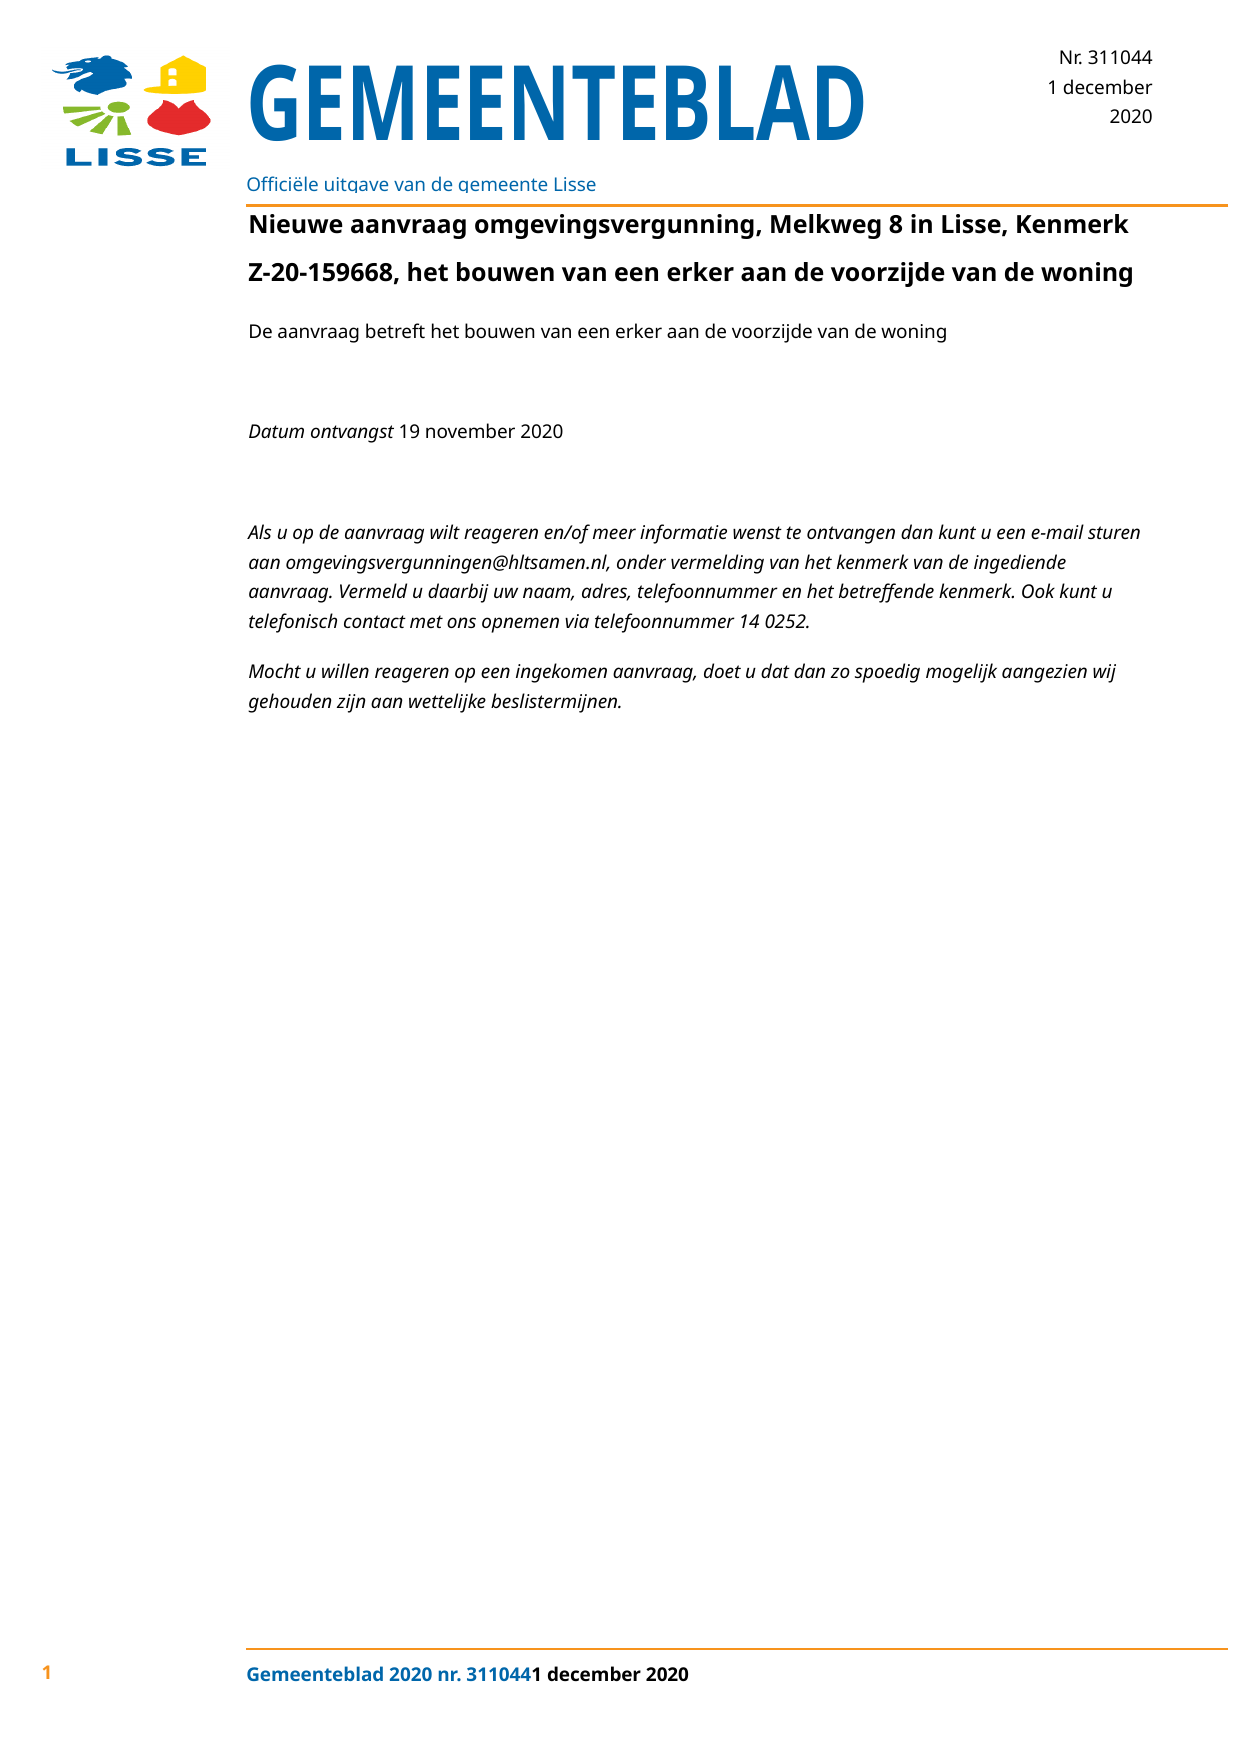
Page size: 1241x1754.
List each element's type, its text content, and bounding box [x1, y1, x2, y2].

text Mocht u willen reageren op een ingekomen aanvraag, doet u dat dan zo spoedig mogelijk aangezien wij gehouden zijn aan wettelijke beslistermijnen. [248, 659, 1152, 714]
text Nieuwe aanvraag omgevingsvergunning, Melkweg 8 in Lisse, Kenmerk Z-20-159668, het bouwen van een erker aan de voorzijde van de woning [248, 207, 1152, 288]
text De aanvraag betreft het bouwen van een erker aan de voorzijde van de woning [248, 318, 1152, 344]
text Als u op de aanvraag wilt reageren en/of meer informatie wenst te ontvangen dan kunt u een e-mail sturen aan omgevingsvergunningen@hltsamen.nl, onder vermelding van het kenmerk van de ingediende aanvraag. Vermeld u daarbij uw naam, adres, telefoonnummer en het betreffende kenmerk. Ook kunt u telefonisch contact met ons opnemen via telefoonnummer 14 0252. [248, 519, 1152, 634]
text Datum ontvangst 19 november 2020 [248, 419, 1152, 444]
picture [41, 47, 231, 172]
